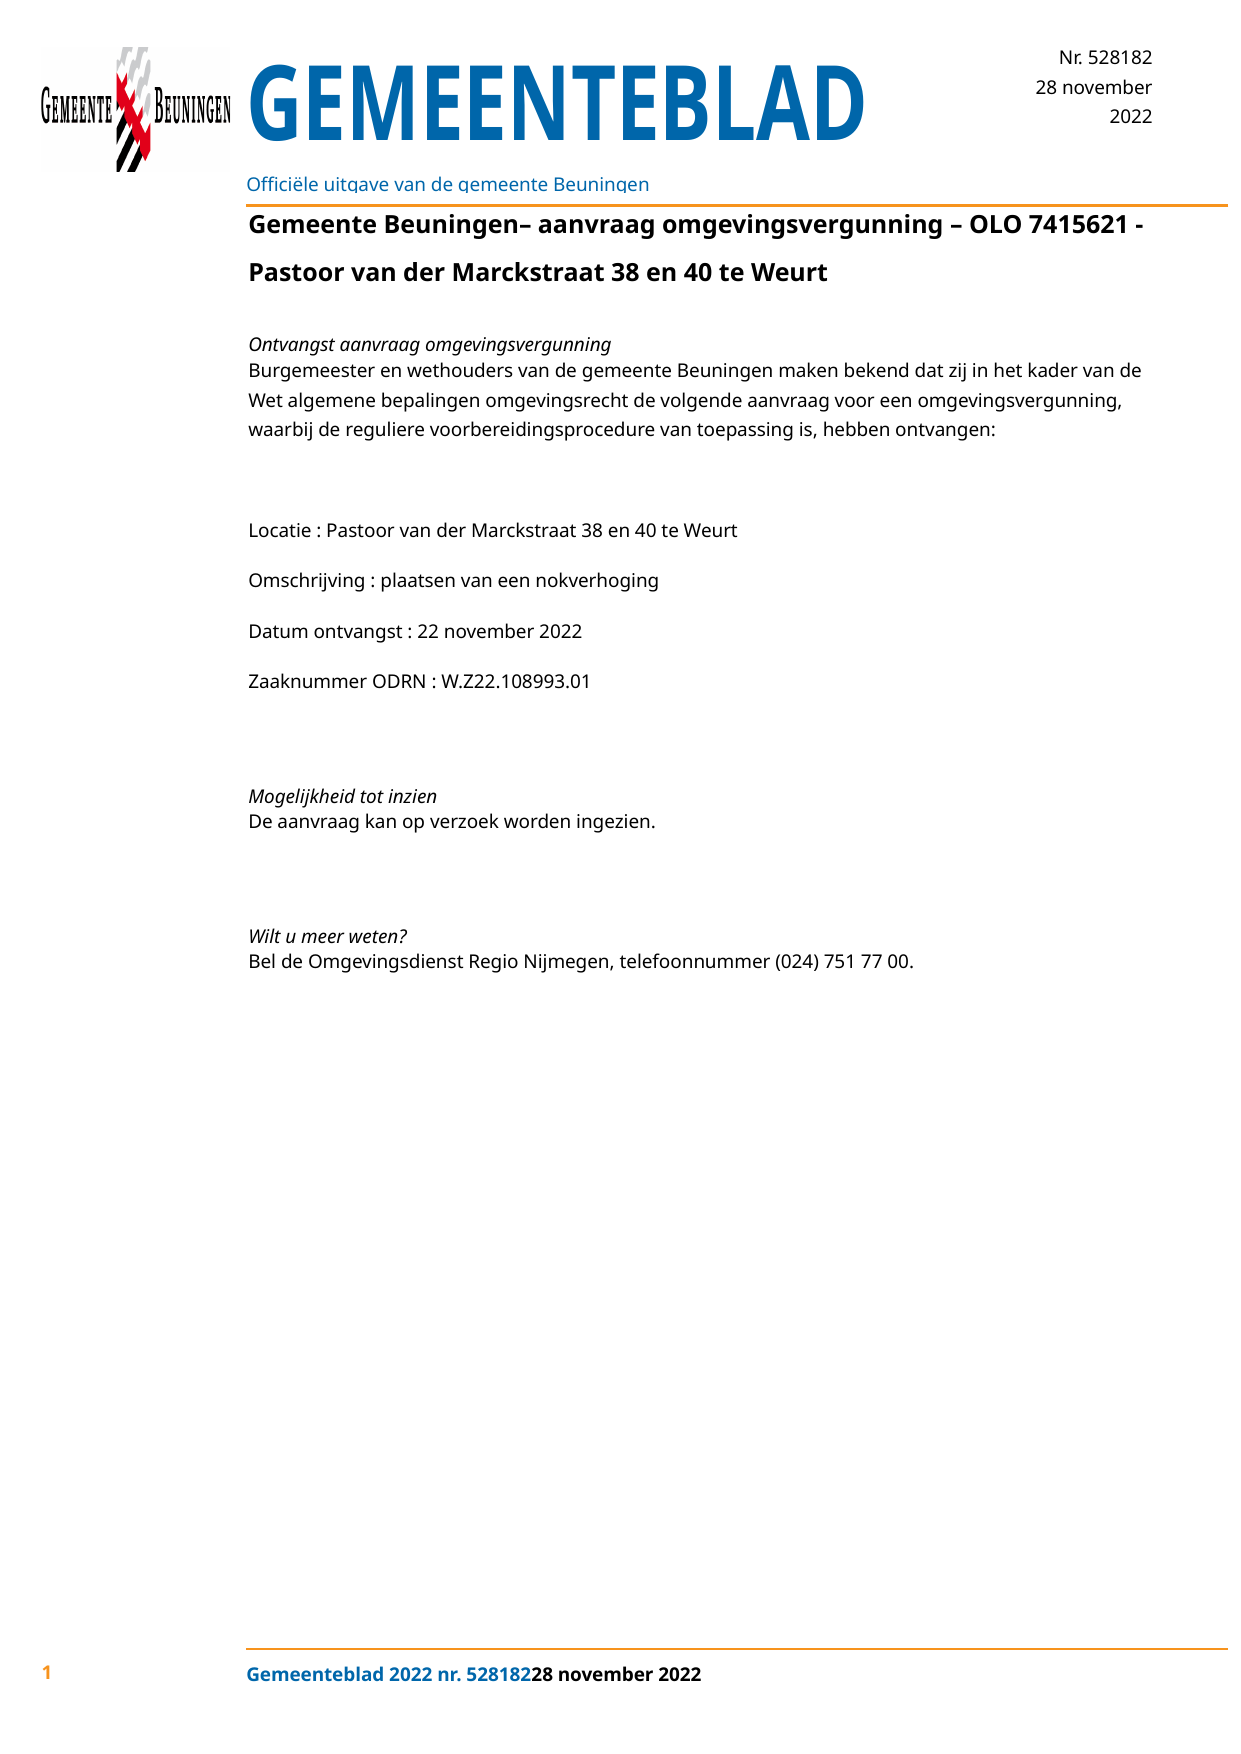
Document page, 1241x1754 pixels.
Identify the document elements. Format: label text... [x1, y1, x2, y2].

text Gemeente Beuningen– aanvraag omgevingsvergunning – OLO 7415621 - Pastoor van der Marckstraat 38 en 40 te Weurt [248, 207, 1152, 288]
text Locatie : Pastoor van der Marckstraat 38 en 40 te Weurt [248, 517, 1152, 543]
text Zaaknummer ODRN : W.Z22.108993.01 [248, 668, 1152, 694]
picture [41, 47, 231, 172]
text De aanvraag kan op verzoek worden ingezien. [248, 808, 1152, 834]
text Wilt u meer weten? [248, 923, 1152, 949]
text Bel de Omgevingsdienst Regio Nijmegen, telefoonnummer (024) 751 77 00. [248, 949, 1152, 974]
text Burgemeester en wethouders van de gemeente Beuningen maken bekend dat zij in het kader van de Wet algemene bepalingen omgevingsrecht de volgende aanvraag voor een omgevingsvergunning, waarbij de reguliere voorbereidingsprocedure van toepassing is, hebben ontvangen: [248, 357, 1152, 442]
text Ontvangst aanvraag omgevingsvergunning [248, 331, 1152, 357]
text Mogelijkheid tot inzien [248, 783, 1152, 808]
text Omschrijving : plaatsen van een nokverhoging [248, 568, 1152, 593]
text Datum ontvangst : 22 november 2022 [248, 618, 1152, 644]
